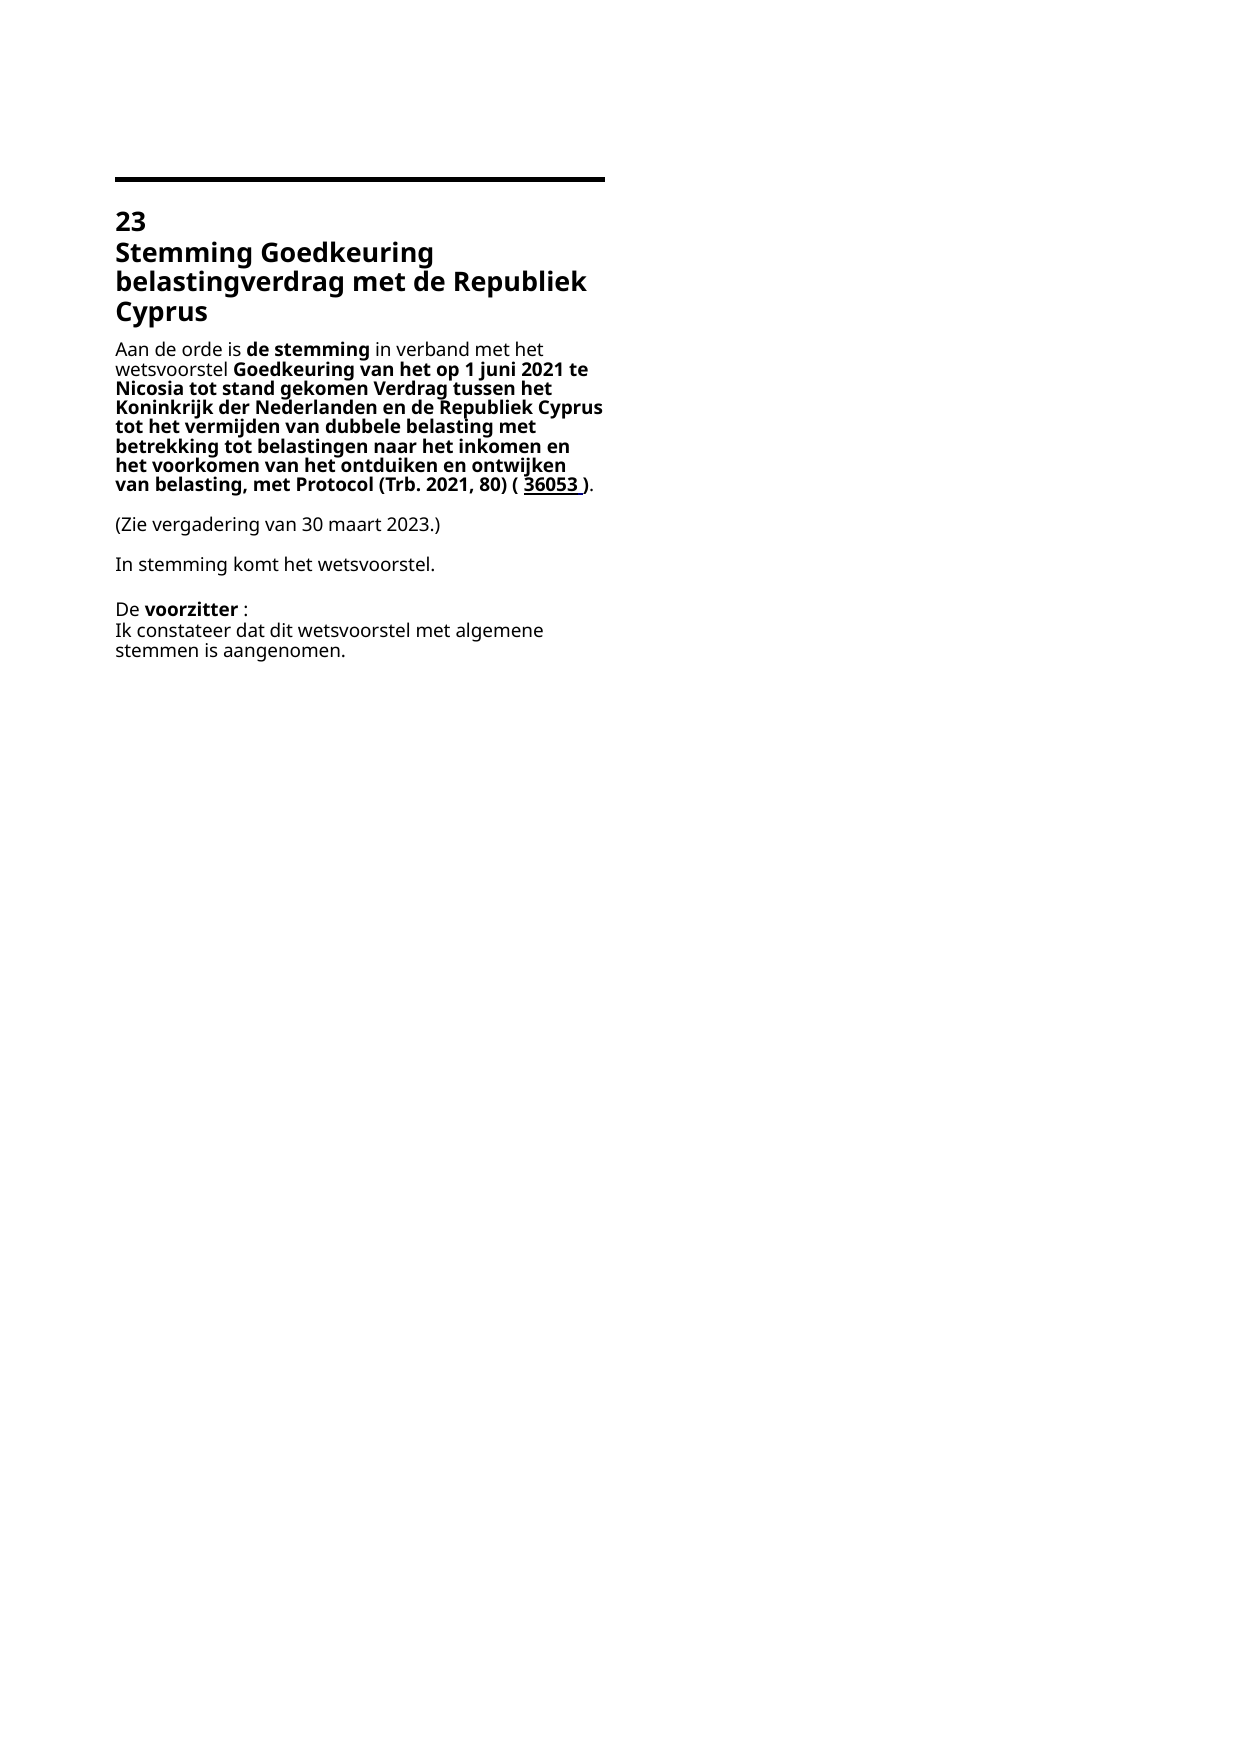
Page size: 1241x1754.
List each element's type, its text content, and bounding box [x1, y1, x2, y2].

text In stemming komt het wetsvoorstel. [115, 556, 605, 576]
text 23 [115, 203, 605, 239]
text Stemming Goedkeuring belastingverdrag met de Republiek Cyprus [115, 239, 605, 341]
text Aan de orde is de stemming in verband met het wetsvoorstel Goedkeuring van het op 1 juni 2021 te Nicosia tot stand gekomen Verdrag tussen het Koninkrijk der Nederlanden en de Republiek Cyprus tot het vermijden van dubbele belasting met betrekking tot belastingen naar het inkomen en het voorkomen van het ontduiken en ontwijken van belasting, met Protocol (Trb. 2021, 80) ( 36053 ). [115, 341, 605, 496]
text Ik constateer dat dit wetsvoorstel met algemene stemmen is aangenomen. [115, 622, 605, 661]
text De voorzitter : [115, 597, 605, 622]
text (Zie vergadering van 30 maart 2023.) [115, 516, 605, 536]
